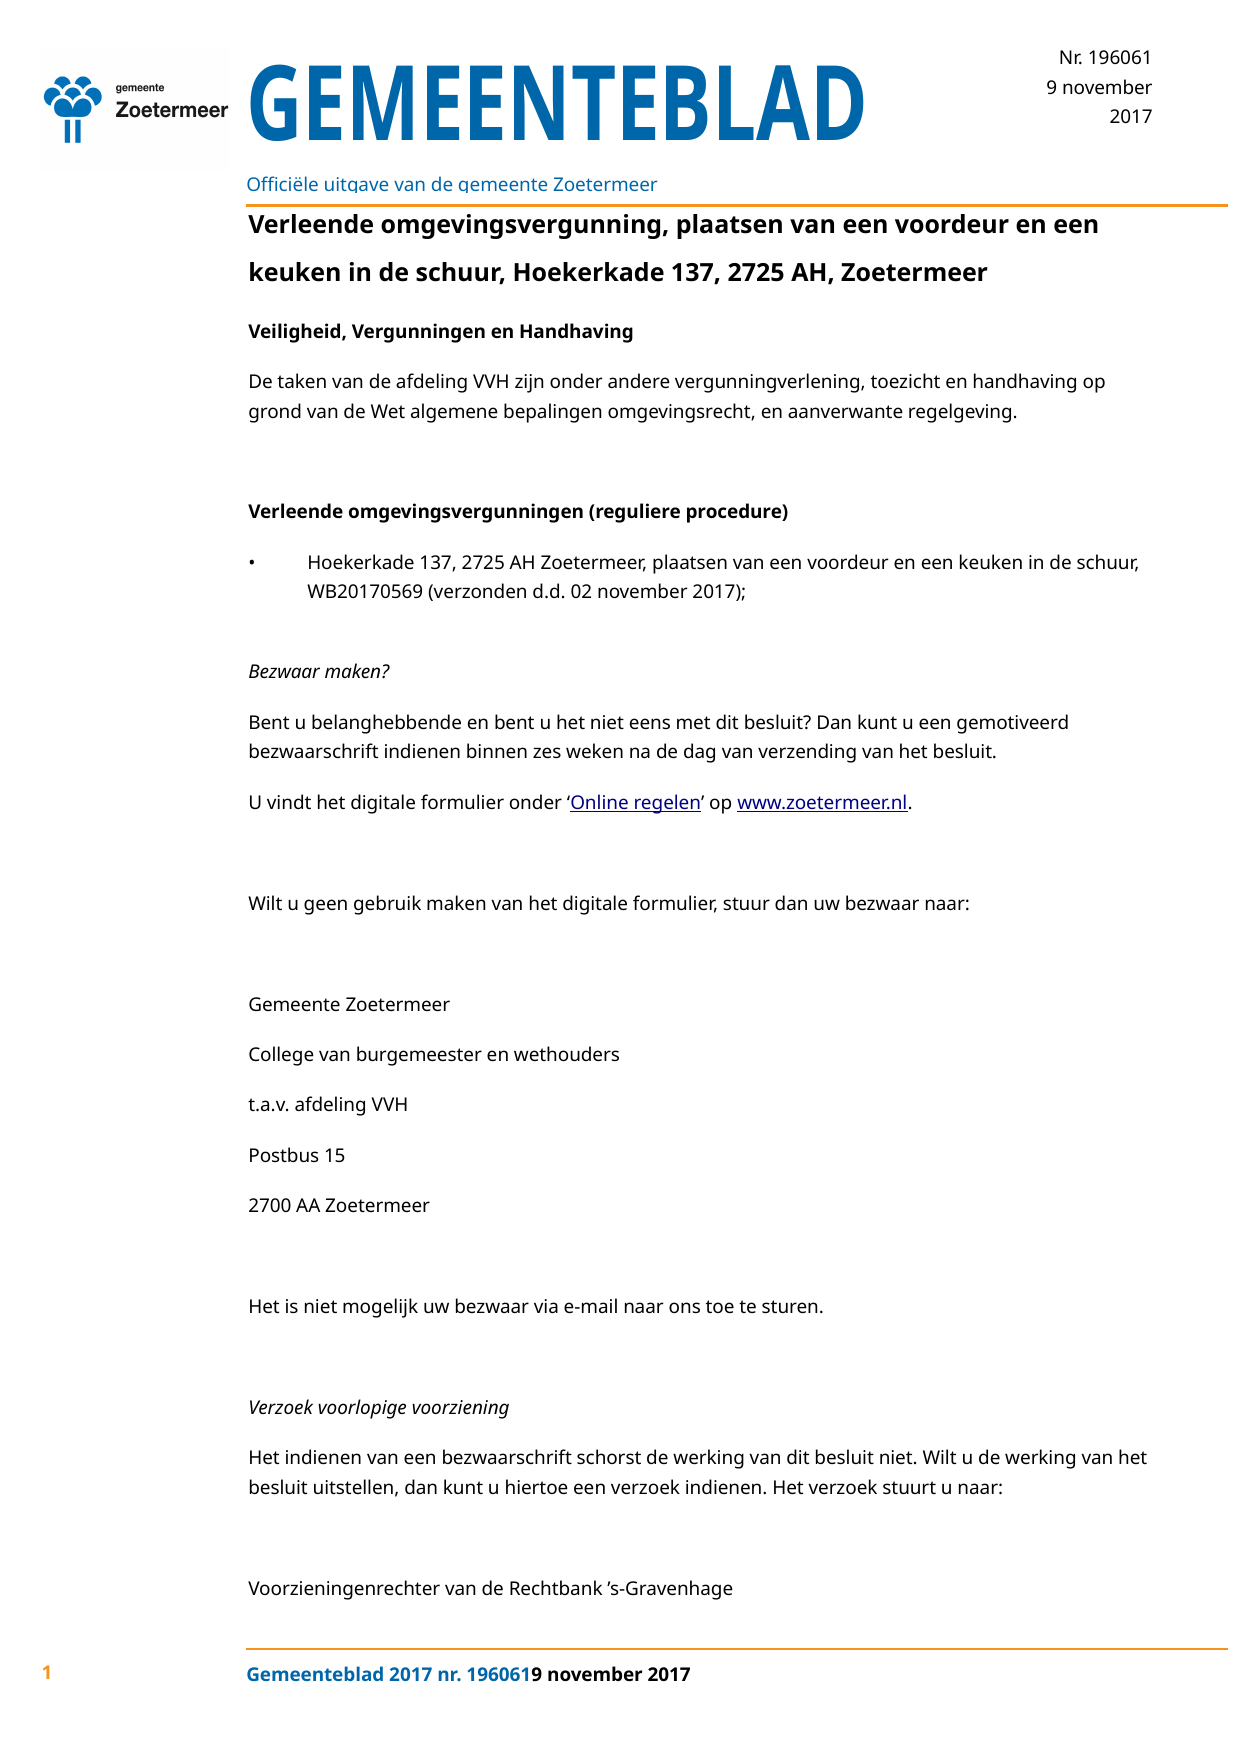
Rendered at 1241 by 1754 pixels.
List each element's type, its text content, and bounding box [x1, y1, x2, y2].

text 2700 AA Zoetermeer [248, 1192, 1152, 1218]
text Voorzieningenrechter van de Rechtbank ’s-Gravenhage [248, 1575, 1152, 1601]
text Wilt u geen gebruik maken van het digitale formulier, stuur dan uw bezwaar naar: [248, 890, 1152, 916]
text Verleende omgevingsvergunningen (reguliere procedure) [248, 499, 1152, 524]
text College van burgemeester en wethouders [248, 1041, 1152, 1067]
text Verzoek voorlopige voorziening [248, 1394, 1152, 1420]
list Hoekerkade 137, 2725 AH Zoetermeer, plaatsen van een voordeur en een keuken in de schuur, WB20170569 (verzonden d.d. 02 november 2017); [248, 549, 1152, 604]
text Postbus 15 [248, 1142, 1152, 1168]
text Het indienen van een bezwaarschrift schorst de werking van dit besluit niet. Wilt u de werking van het besluit uitstellen, dan kunt u hiertoe een verzoek indienen. Het verzoek stuurt u naar: [248, 1444, 1152, 1500]
text U vindt het digitale formulier onder ‘Online regelen’ op www.zoetermeer.nl. [248, 789, 1152, 815]
text Gemeente Zoetermeer [248, 991, 1152, 1017]
text Het is niet mogelijk uw bezwaar via e-mail naar ons toe te sturen. [248, 1293, 1152, 1319]
text Verleende omgevingsvergunning, plaatsen van een voordeur en een keuken in de schuur, Hoekerkade 137, 2725 AH, Zoetermeer [248, 207, 1152, 288]
text De taken van de afdeling VVH zijn onder andere vergunningverlening, toezicht en handhaving op grond van de Wet algemene bepalingen omgevingsrecht, en aanverwante regelgeving. [248, 368, 1152, 424]
text t.a.v. afdeling VVH [248, 1092, 1152, 1117]
text Bent u belanghebbende en bent u het niet eens met dit besluit? Dan kunt u een gemotiveerd bezwaarschrift indienen binnen zes weken na de dag van verzending van het besluit. [248, 709, 1152, 764]
text Bezwaar maken? [248, 659, 1152, 684]
text Veiligheid, Vergunningen en Handhaving [248, 318, 1152, 344]
picture [41, 47, 231, 172]
